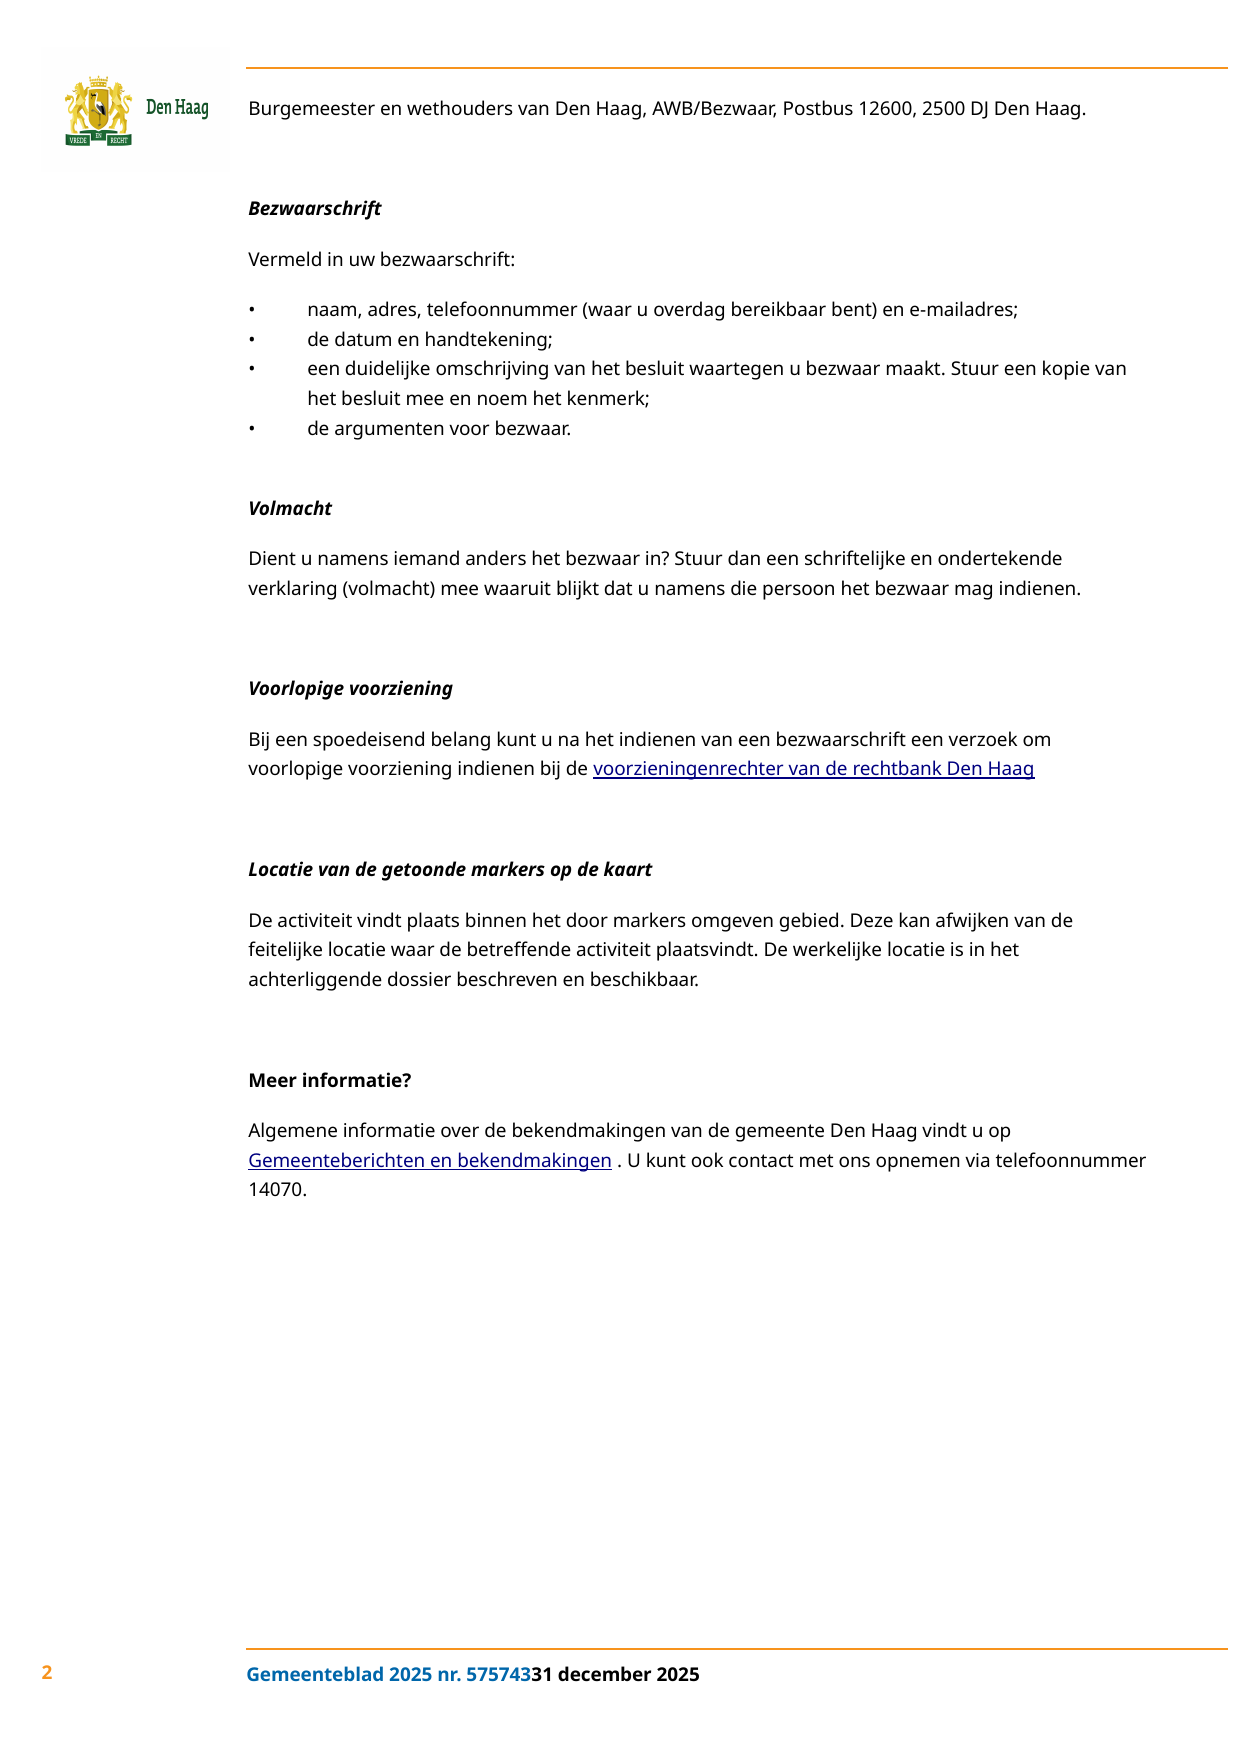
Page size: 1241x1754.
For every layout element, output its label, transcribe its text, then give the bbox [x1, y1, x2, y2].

list naam, adres, telefoonnummer (waar u overdag bereikbaar bent) en e-mailadres; [248, 296, 1152, 322]
text Algemene informatie over de bekendmakingen van de gemeente Den Haag vindt u op Gemeenteberichten en bekendmakingen . U kunt ook contact met ons opnemen via telefoonnummer 14070. [248, 1117, 1152, 1202]
text Bij een spoedeisend belang kunt u na het indienen van een bezwaarschrift een verzoek om voorlopige voorziening indienen bij de voorzieningenrechter van de rechtbank Den Haag [248, 726, 1152, 781]
text Vermeld in uw bezwaarschrift: [248, 246, 1152, 272]
text Dient u namens iemand anders het bezwaar in? Stuur dan een schriftelijke en ondertekende verklaring (volmacht) mee waaruit blijkt dat u namens die persoon het bezwaar mag indienen. [248, 545, 1152, 601]
text Volmacht [248, 495, 1152, 521]
text Voorlopige voorziening [248, 676, 1152, 701]
list de datum en handtekening; [248, 326, 1152, 352]
text Meer informatie? [248, 1067, 1152, 1093]
text De activiteit vindt plaats binnen het door markers omgeven gebied. Deze kan afwijken van de feitelijke locatie waar de betreffende activiteit plaatsvindt. De werkelijke locatie is in het achterliggende dossier beschreven en beschikbaar. [248, 907, 1152, 992]
list een duidelijke omschrijving van het besluit waartegen u bezwaar maakt. Stuur een kopie van het besluit mee en noem het kenmerk; [248, 356, 1152, 411]
text Burgemeester en wethouders van Den Haag, AWB/Bezwaar, Postbus 12600, 2500 DJ Den Haag. [248, 95, 1152, 121]
text Locatie van de getoonde markers op de kaart [248, 856, 1152, 882]
text Bezwaarschrift [248, 196, 1152, 221]
picture [41, 47, 231, 172]
list de argumenten voor bezwaar. [248, 415, 1152, 441]
